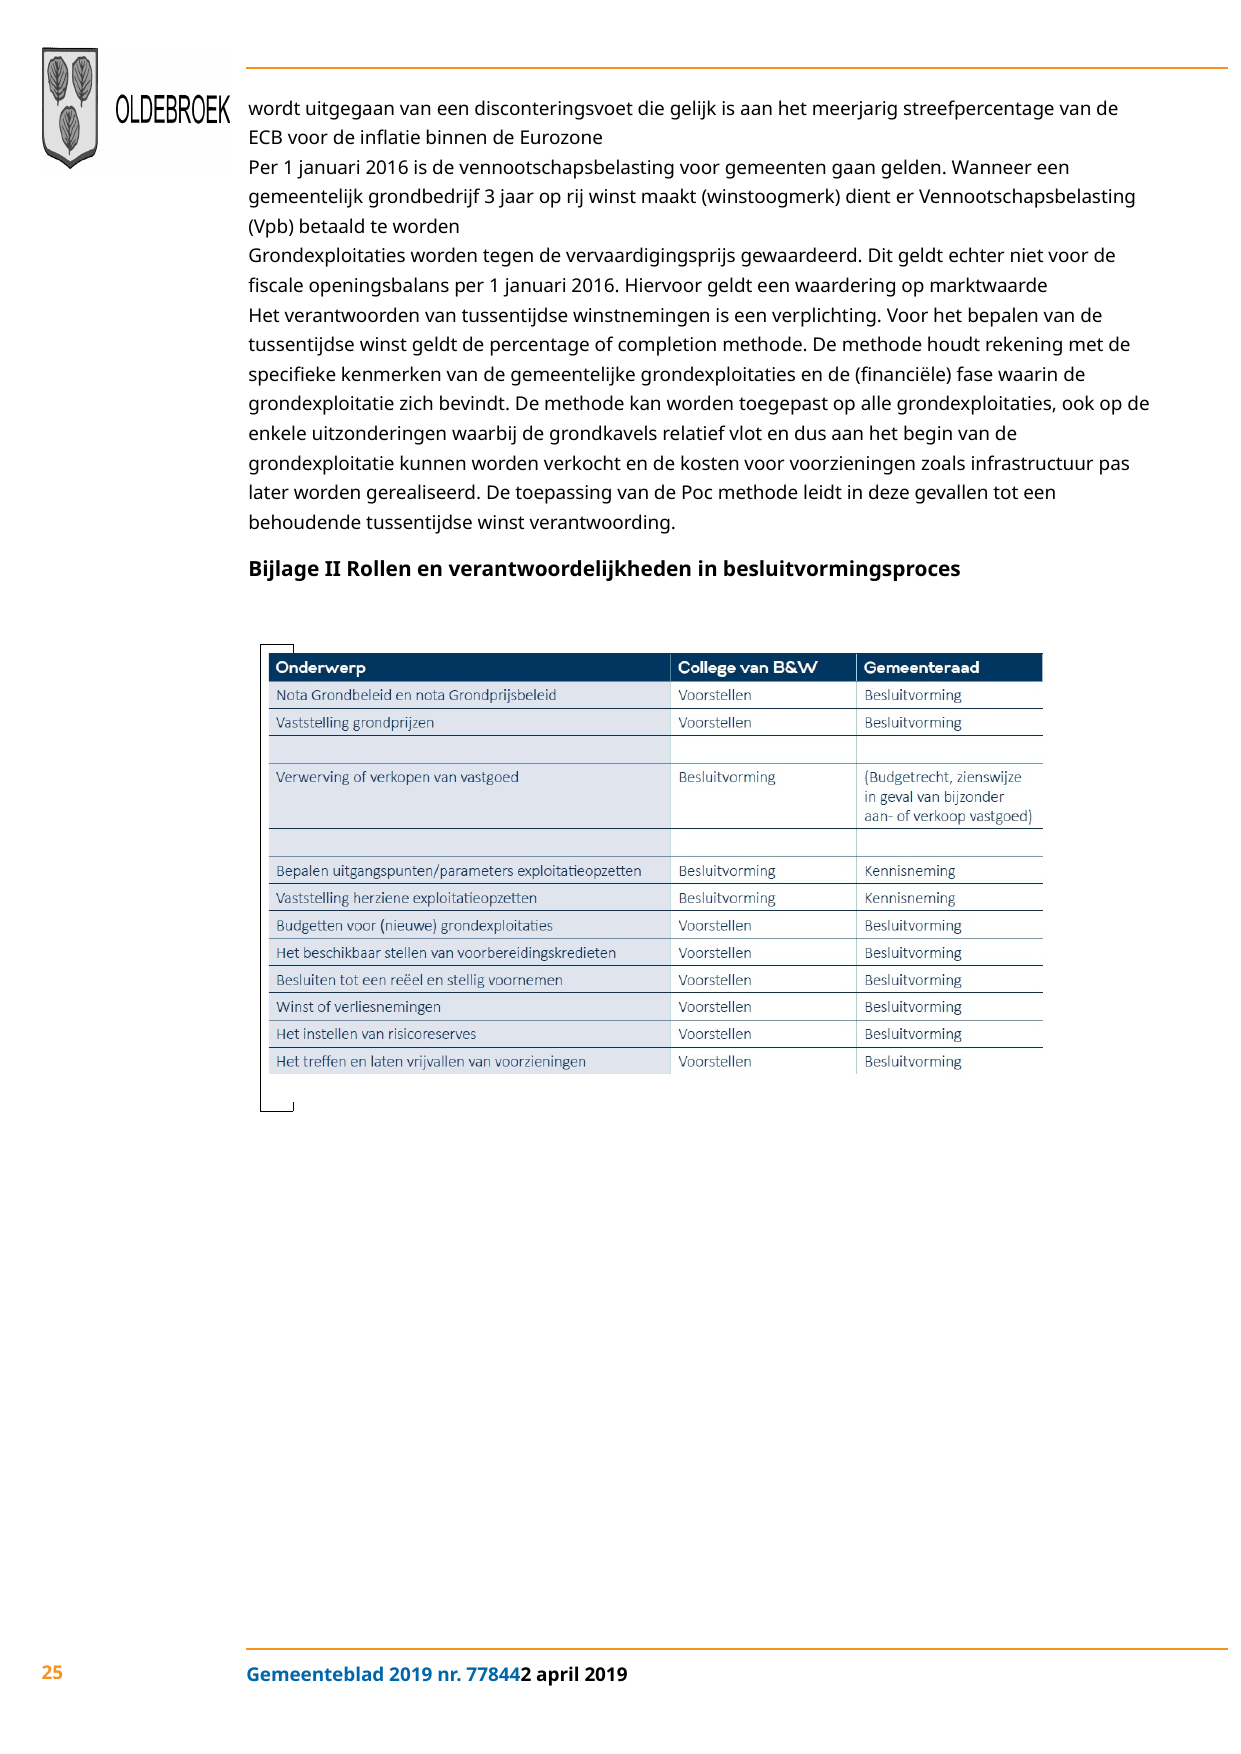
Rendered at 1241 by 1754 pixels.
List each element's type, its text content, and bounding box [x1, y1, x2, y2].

text Het verantwoorden van tussentijdse winstnemingen is een verplichting. Voor het bepalen van de tussentijdse winst geldt de percentage of completion methode. De methode houdt rekening met de specifieke kenmerken van de gemeentelijke grondexploitaties en de (financiële) fase waarin de grondexploitatie zich bevindt. De methode kan worden toegepast op alle grondexploitaties, ook op de enkele uitzonderingen waarbij de grondkavels relatief vlot en dus aan het begin van de grondexploitatie kunnen worden verkocht en de kosten voor voorzieningen zoals infrastructuur pas later worden gerealiseerd. De toepassing van de Poc methode leidt in deze gevallen tot een behoudende tussentijdse winst verantwoording. [248, 302, 1152, 535]
picture [41, 47, 231, 172]
text Grondexploitaties worden tegen de vervaardigingsprijs gewaardeerd. Dit geldt echter niet voor de fiscale openingsbalans per 1 januari 2016. Hiervoor geldt een waardering op marktwaarde [248, 243, 1152, 298]
text Bijlage II Rollen en verantwoordelijkheden in besluitvormingsproces [248, 554, 1152, 583]
picture [268, 653, 1070, 1102]
text wordt uitgegaan van een disconteringsvoet die gelijk is aan het meerjarig streefpercentage van de ECB voor de inflatie binnen de Eurozone [248, 95, 1152, 150]
text Per 1 januari 2016 is de vennootschapsbelasting voor gemeenten gaan gelden. Wanneer een gemeentelijk grondbedrijf 3 jaar op rij winst maakt (winstoogmerk) dient er Vennootschapsbelasting (Vpb) betaald te worden [248, 154, 1152, 239]
